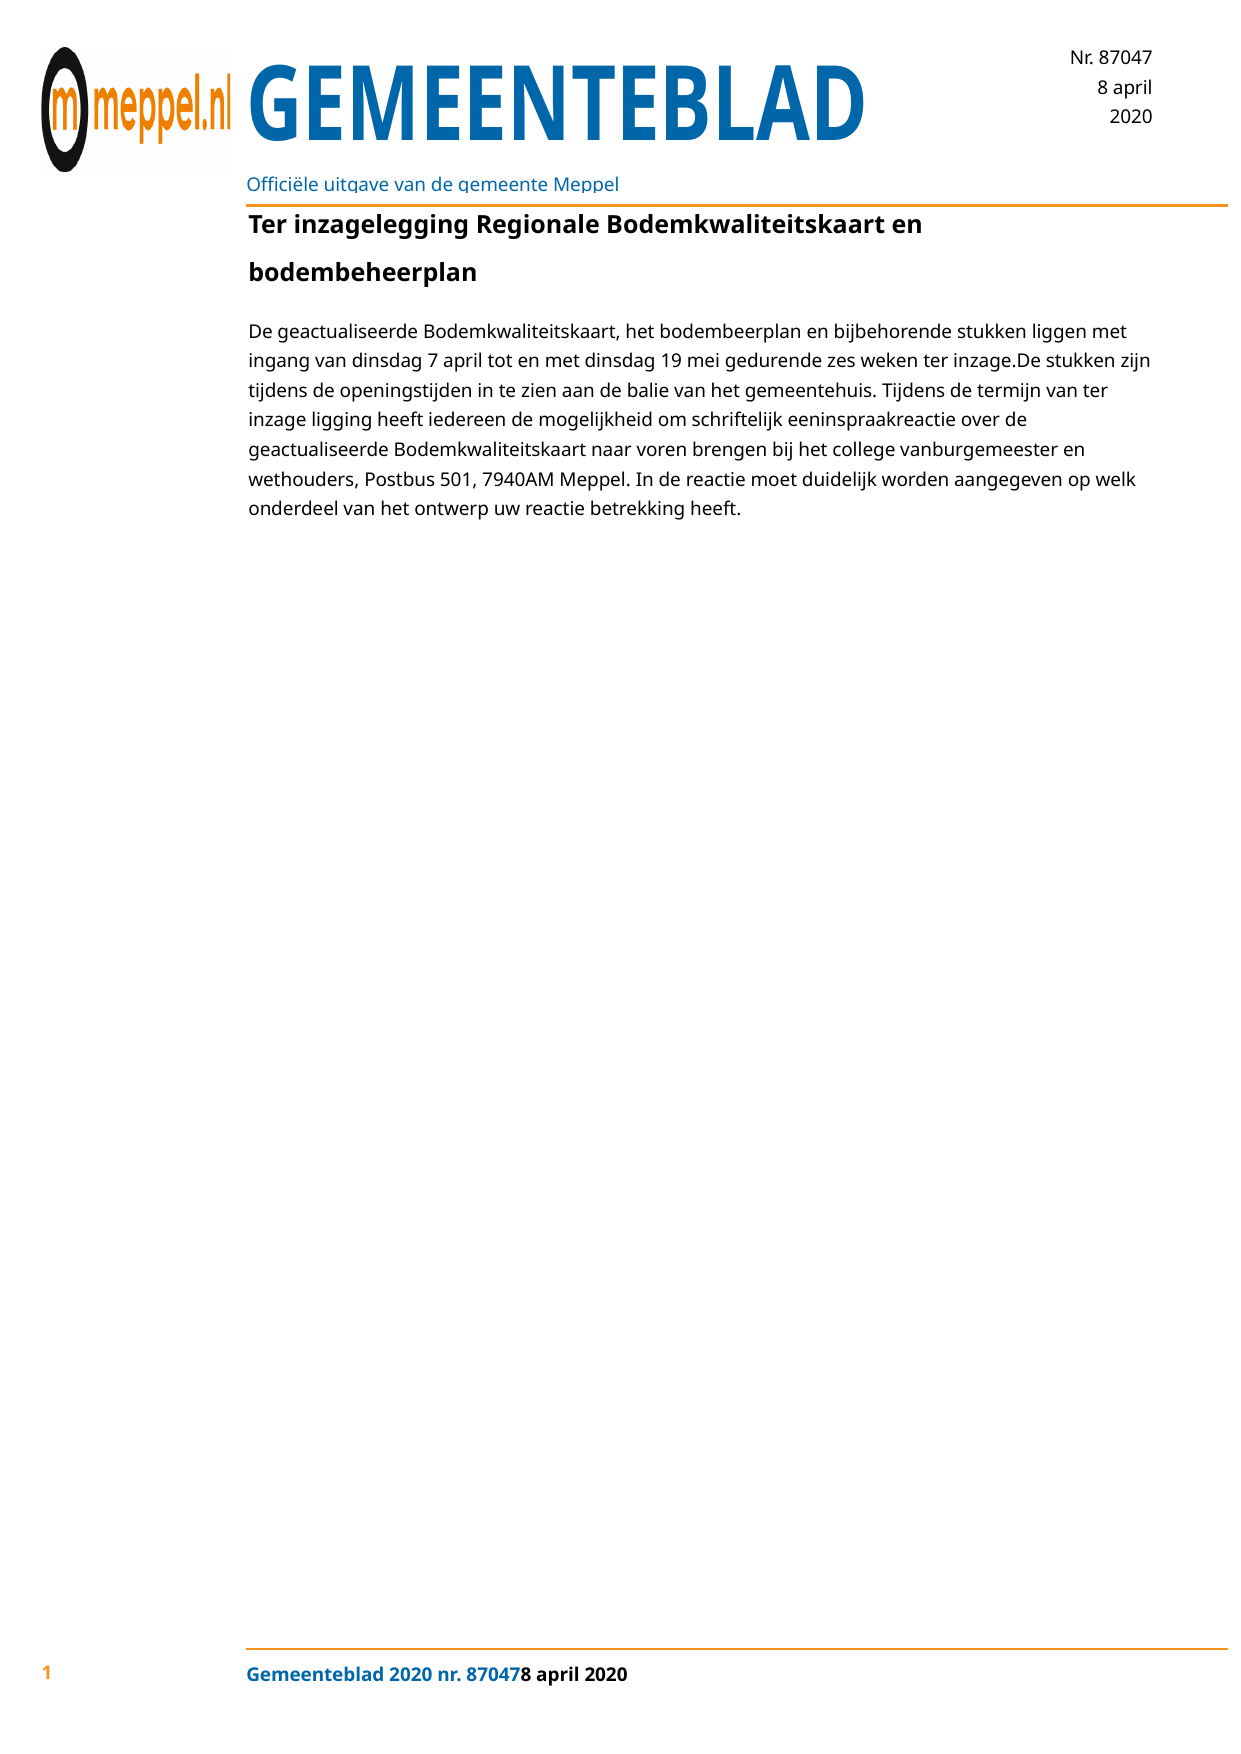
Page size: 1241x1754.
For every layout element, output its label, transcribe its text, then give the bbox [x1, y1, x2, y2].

picture [41, 47, 231, 172]
text De geactualiseerde Bodemkwaliteitskaart, het bodembeerplan en bijbehorende stukken liggen met ingang van dinsdag 7 april tot en met dinsdag 19 mei gedurende zes weken ter inzage.De stukken zijn tijdens de openingstijden in te zien aan de balie van het gemeentehuis. Tijdens de termijn van ter inzage ligging heeft iedereen de mogelijkheid om schriftelijk eeninspraakreactie over de geactualiseerde Bodemkwaliteitskaart naar voren brengen bij het college vanburgemeester en wethouders, Postbus 501, 7940AM Meppel. In de reactie moet duidelijk worden aangegeven op welk onderdeel van het ontwerp uw reactie betrekking heeft. [248, 318, 1152, 521]
text Ter inzagelegging Regionale Bodemkwaliteitskaart en bodembeheerplan [248, 207, 1152, 288]
